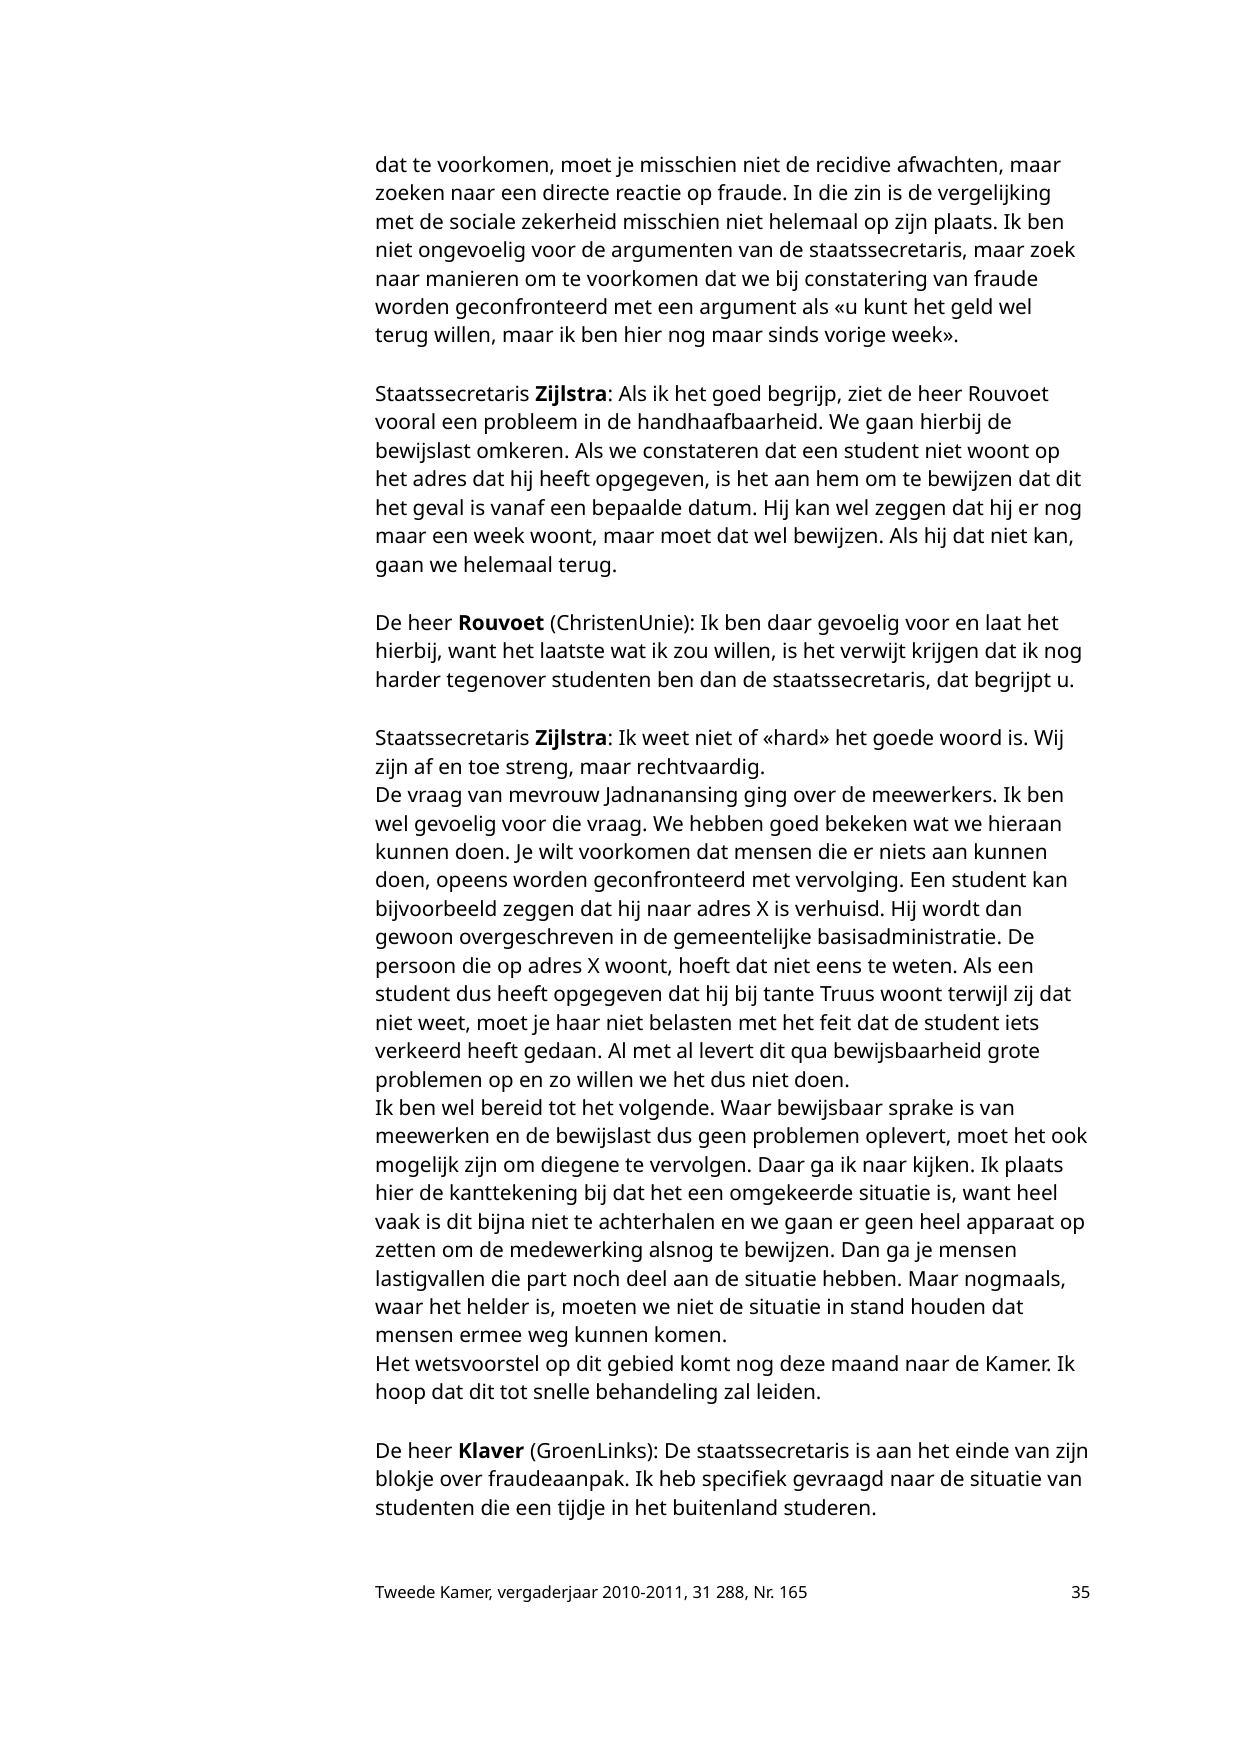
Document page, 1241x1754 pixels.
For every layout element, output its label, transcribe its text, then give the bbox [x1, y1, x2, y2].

text De heer Klaver (GroenLinks): De staatssecretaris is aan het einde van zijn blokje over fraudeaanpak. Ik heb specifiek gevraagd naar de situatie van studenten die een tijdje in het buitenland studeren. [375, 1436, 1090, 1521]
text De vraag van mevrouw Jadnanansing ging over de meewerkers. Ik ben wel gevoelig voor die vraag. We hebben goed bekeken wat we hieraan kunnen doen. Je wilt voorkomen dat mensen die er niets aan kunnen doen, opeens worden geconfronteerd met vervolging. Een student kan bijvoorbeeld zeggen dat hij naar adres X is verhuisd. Hij wordt dan gewoon overgeschreven in de gemeentelijke basisadministratie. De persoon die op adres X woont, hoeft dat niet eens te weten. Als een student dus heeft opgegeven dat hij bij tante Truus woont terwijl zij dat niet weet, moet je haar niet belasten met het feit dat de student iets verkeerd heeft gedaan. Al met al levert dit qua bewijsbaarheid grote problemen op en zo willen we het dus niet doen. [375, 780, 1090, 1093]
text De heer Rouvoet (ChristenUnie): Ik ben daar gevoelig voor en laat het hierbij, want het laatste wat ik zou willen, is het verwijt krijgen dat ik nog harder tegenover studenten ben dan de staatssecretaris, dat begrijpt u. [375, 608, 1090, 693]
text dat te voorkomen, moet je misschien niet de recidive afwachten, maar zoeken naar een directe reactie op fraude. In die zin is de vergelijking met de sociale zekerheid misschien niet helemaal op zijn plaats. Ik ben niet ongevoelig voor de argumenten van de staatssecretaris, maar zoek naar manieren om te voorkomen dat we bij constatering van fraude worden geconfronteerd met een argument als «u kunt het geld wel terug willen, maar ik ben hier nog maar sinds vorige week». [375, 150, 1090, 349]
text Ik ben wel bereid tot het volgende. Waar bewijsbaar sprake is van meewerken en de bewijslast dus geen problemen oplevert, moet het ook mogelijk zijn om diegene te vervolgen. Daar ga ik naar kijken. Ik plaats hier de kanttekening bij dat het een omgekeerde situatie is, want heel vaak is dit bijna niet te achterhalen en we gaan er geen heel apparaat op zetten om de medewerking alsnog te bewijzen. Dan ga je mensen lastigvallen die part noch deel aan de situatie hebben. Maar nogmaals, waar het helder is, moeten we niet de situatie in stand houden dat mensen ermee weg kunnen komen. [375, 1093, 1090, 1349]
text Staatssecretaris Zijlstra: Ik weet niet of «hard» het goede woord is. Wij zijn af en toe streng, maar rechtvaardig. [375, 723, 1090, 780]
text Staatssecretaris Zijlstra: Als ik het goed begrijp, ziet de heer Rouvoet vooral een probleem in de handhaafbaarheid. We gaan hierbij de bewijslast omkeren. Als we constateren dat een student niet woont op het adres dat hij heeft opgegeven, is het aan hem om te bewijzen dat dit het geval is vanaf een bepaalde datum. Hij kan wel zeggen dat hij er nog maar een week woont, maar moet dat wel bewijzen. Als hij dat niet kan, gaan we helemaal terug. [375, 379, 1090, 578]
text Het wetsvoorstel op dit gebied komt nog deze maand naar de Kamer. Ik hoop dat dit tot snelle behandeling zal leiden. [375, 1349, 1090, 1406]
